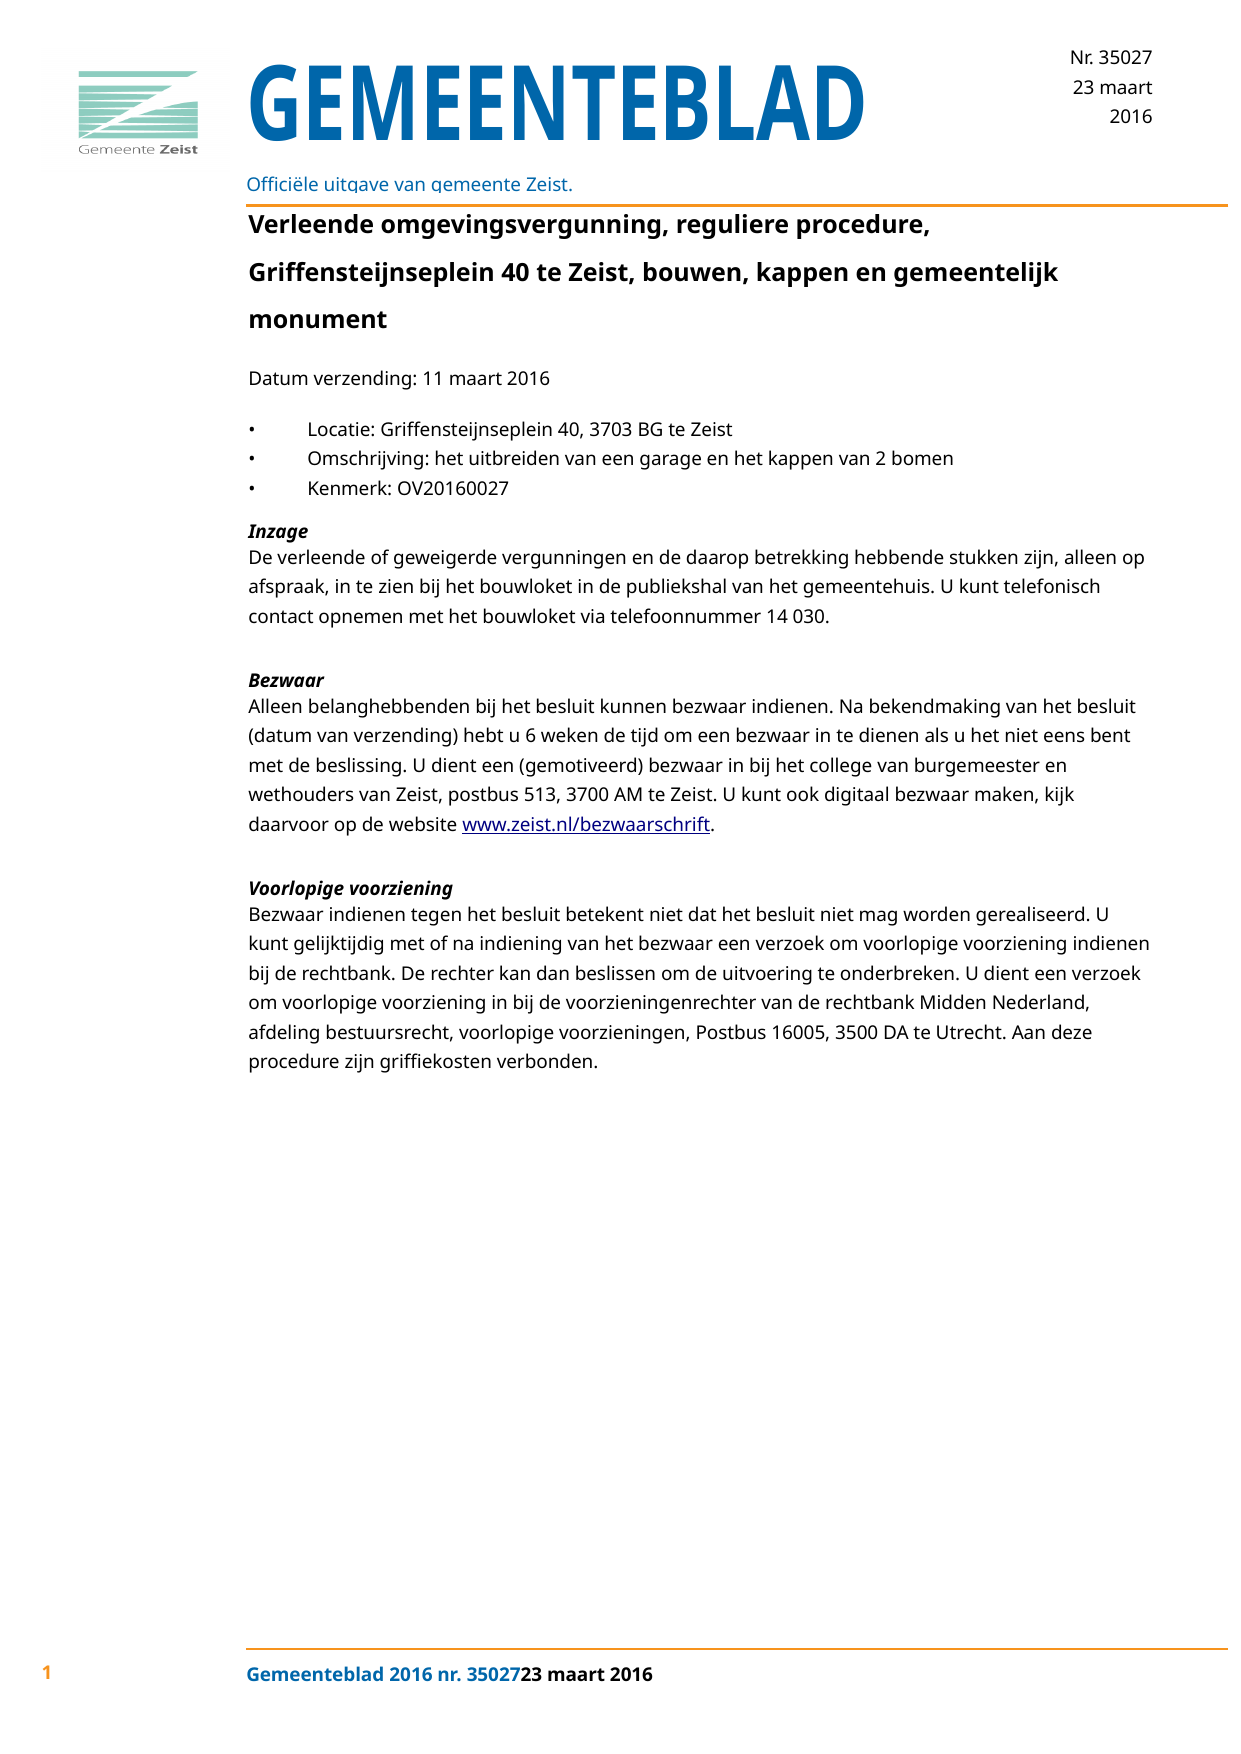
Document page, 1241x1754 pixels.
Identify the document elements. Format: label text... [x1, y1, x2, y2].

text Voorlopige voorziening [248, 875, 1152, 901]
text Datum verzending: 11 maart 2016 [248, 366, 1152, 391]
text Verleende omgevingsvergunning, reguliere procedure, Griffensteijnseplein 40 te Zeist, bouwen, kappen en gemeentelijk monument [248, 207, 1152, 336]
text Alleen belanghebbenden bij het besluit kunnen bezwaar indienen. Na bekendmaking van het besluit (datum van verzending) hebt u 6 weken de tijd om een bezwaar in te dienen als u het niet eens bent met de beslissing. U dient een (gemotiveerd) bezwaar in bij het college van burgemeester en wethouders van Zeist, postbus 513, 3700 AM te Zeist. U kunt ook digitaal bezwaar maken, kijk daarvoor op de website www.zeist.nl/bezwaarschrift. [248, 693, 1152, 837]
list Omschrijving: het uitbreiden van een garage en het kappen van 2 bomen [248, 446, 1152, 471]
text De verleende of geweigerde vergunningen en de daarop betrekking hebbende stukken zijn, alleen op afspraak, in te zien bij het bouwloket in de publiekshal van het gemeentehuis. U kunt telefonisch contact opnemen met het bouwloket via telefoonnummer 14 030. [248, 544, 1152, 629]
picture [41, 47, 231, 172]
list Kenmerk: OV20160027 [248, 475, 1152, 501]
text Bezwaar [248, 667, 1152, 693]
text Inzage [248, 518, 1152, 544]
text Bezwaar indienen tegen het besluit betekent niet dat het besluit niet mag worden gerealiseerd. U kunt gelijktijdig met of na indiening van het bezwaar een verzoek om voorlopige voorziening indienen bij de rechtbank. De rechter kan dan beslissen om de uitvoering te onderbreken. U dient een verzoek om voorlopige voorziening in bij de voorzieningenrechter van de rechtbank Midden Nederland, afdeling bestuursrecht, voorlopige voorzieningen, Postbus 16005, 3500 DA te Utrecht. Aan deze procedure zijn griffiekosten verbonden. [248, 901, 1152, 1074]
list Locatie: Griffensteijnseplein 40, 3703 BG te Zeist [248, 416, 1152, 442]
